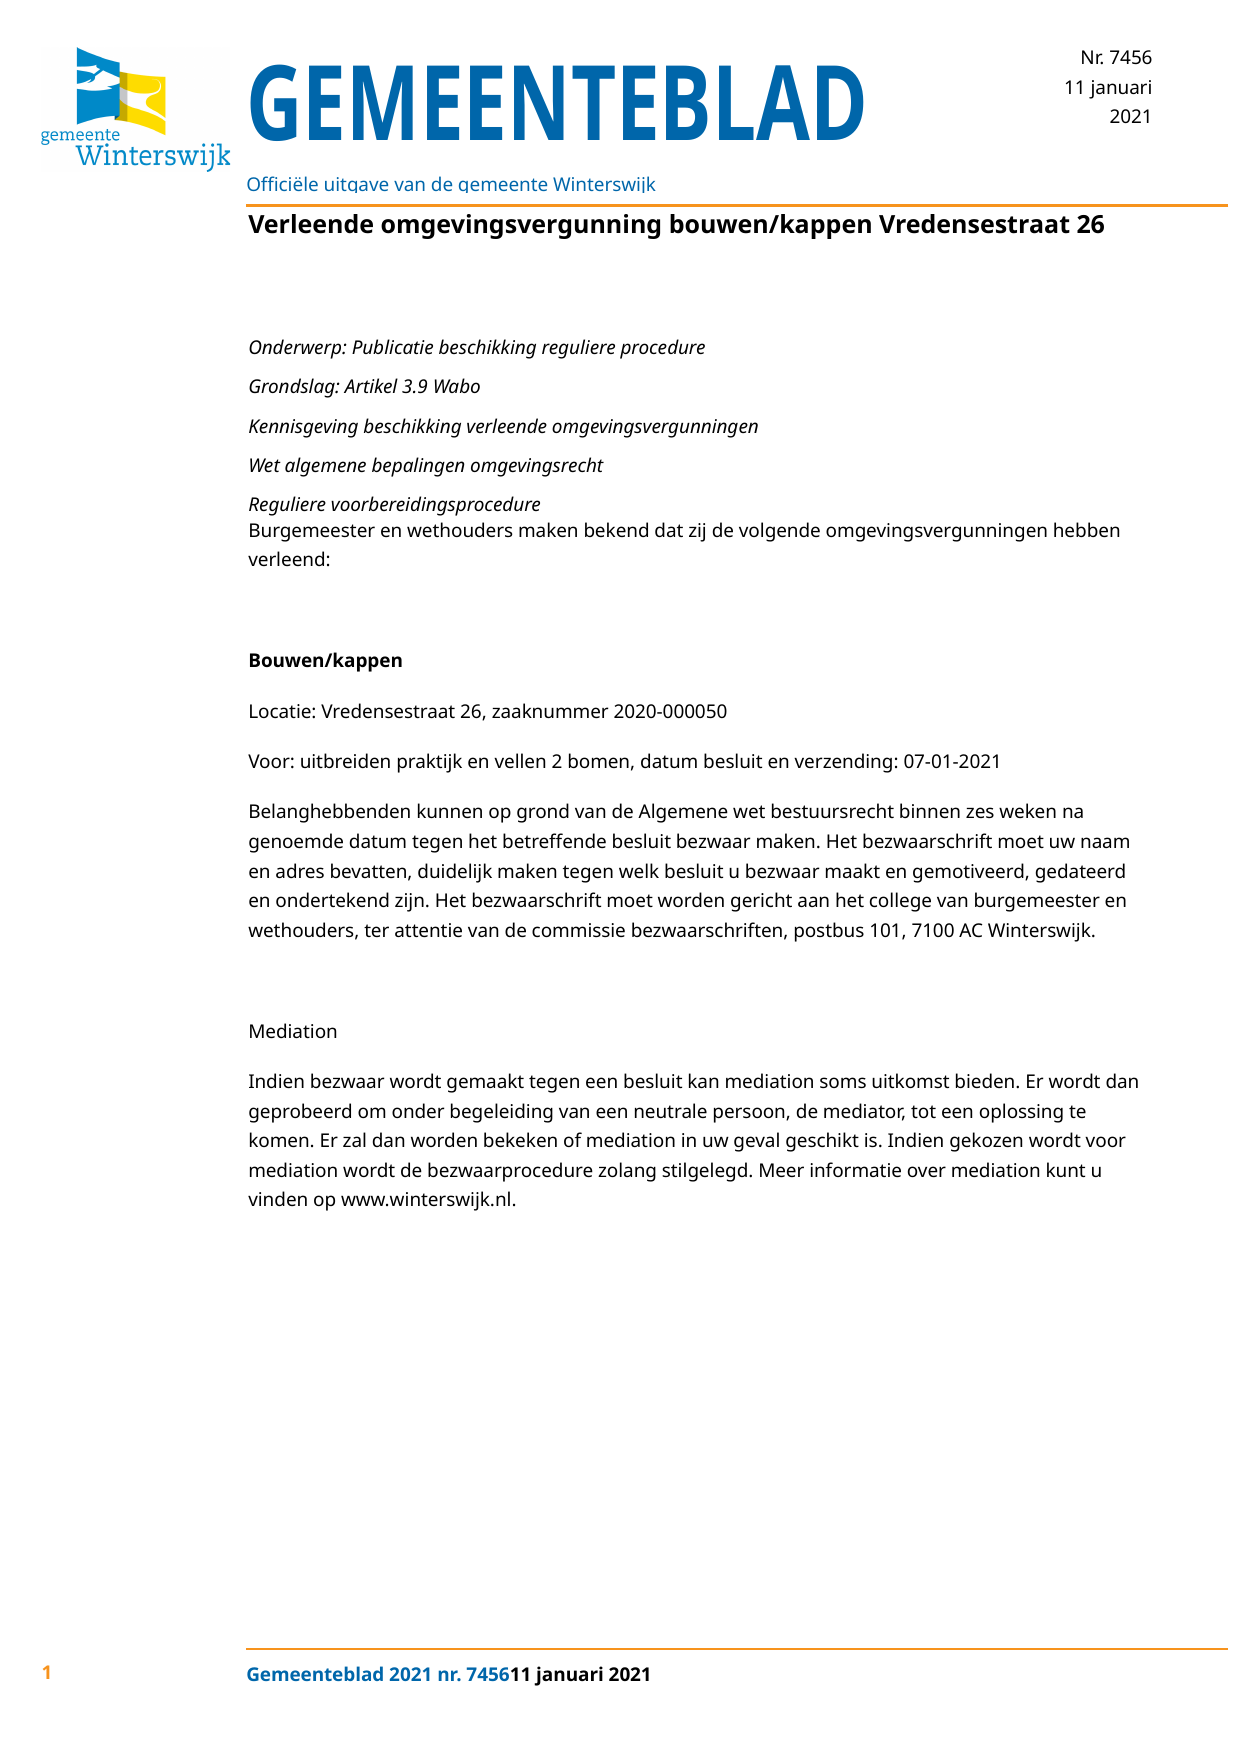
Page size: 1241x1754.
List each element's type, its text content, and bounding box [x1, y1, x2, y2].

text Verleende omgevingsvergunning bouwen/kappen Vredensestraat 26 [248, 207, 1152, 241]
picture [41, 47, 231, 172]
text Mediation [248, 1018, 1152, 1044]
text Onderwerp: Publicatie beschikking reguliere procedure [248, 334, 1152, 360]
text Burgemeester en wethouders maken bekend dat zij de volgende omgevingsvergunningen hebben verleend: [248, 517, 1152, 572]
text Reguliere voorbereidingsprocedure [248, 491, 1152, 517]
picture [225, 153, 231, 162]
text Indien bezwaar wordt gemaakt tegen een besluit kan mediation soms uitkomst bieden. Er wordt dan geprobeerd om onder begeleiding van een neutrale persoon, de mediator, tot een oplossing te komen. Er zal dan worden bekeken of mediation in uw geval geschikt is. Indien gekozen wordt voor mediation wordt de bezwaarprocedure zolang stilgelegd. Meer informatie over mediation kunt u vinden op www.winterswijk.nl. [248, 1068, 1152, 1212]
text Belanghebbenden kunnen op grond van de Algemene wet bestuursrecht binnen zes weken na genoemde datum tegen het betreffende besluit bezwaar maken. Het bezwaarschrift moet uw naam en adres bevatten, duidelijk maken tegen welk besluit u bezwaar maakt en gemotiveerd, gedateerd en ondertekend zijn. Het bezwaarschrift moet worden gericht aan het college van burgemeester en wethouders, ter attentie van de commissie bezwaarschriften, postbus 101, 7100 AC Winterswijk. [248, 799, 1152, 943]
text Grondslag: Artikel 3.9 Wabo [248, 373, 1152, 399]
text Kennisgeving beschikking verleende omgevingsvergunningen [248, 413, 1152, 438]
text Locatie: Vredensestraat 26, zaaknummer 2020-000050 [248, 698, 1152, 724]
text Bouwen/kappen [248, 647, 1152, 673]
text Voor: uitbreiden praktijk en vellen 2 bomen, datum besluit en verzending: 07-01-2021 [248, 748, 1152, 774]
text Wet algemene bepalingen omgevingsrecht [248, 452, 1152, 478]
